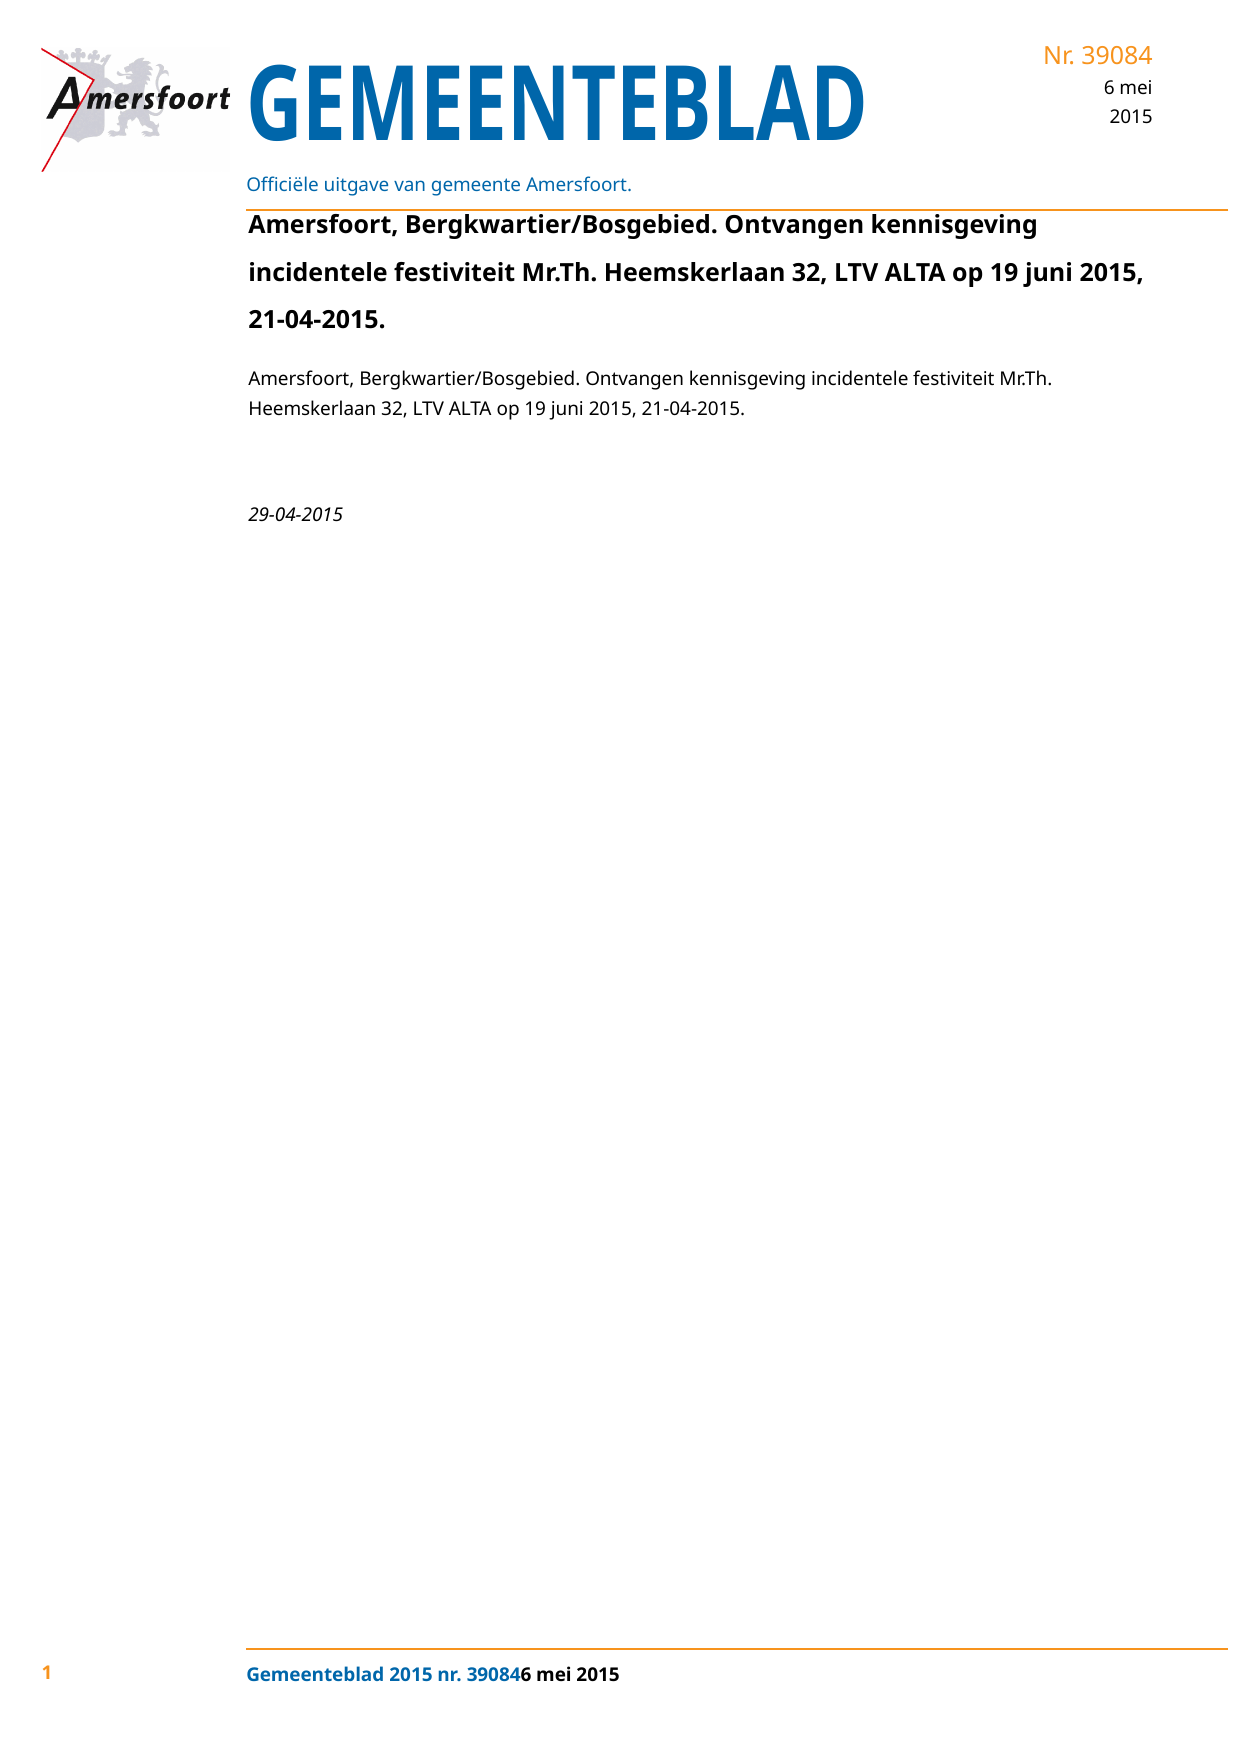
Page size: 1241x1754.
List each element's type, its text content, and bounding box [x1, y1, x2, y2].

picture [41, 47, 231, 172]
text Amersfoort, Bergkwartier/Bosgebied. Ontvangen kennisgeving incidentele festiviteit Mr.Th. Heemskerlaan 32, LTV ALTA op 19 juni 2015, 21-04-2015. [248, 211, 1152, 336]
text Amersfoort, Bergkwartier/Bosgebied. Ontvangen kennisgeving incidentele festiviteit Mr.Th. Heemskerlaan 32, LTV ALTA op 19 juni 2015, 21-04-2015. [248, 366, 1152, 421]
text 29-04-2015 [248, 501, 1152, 527]
